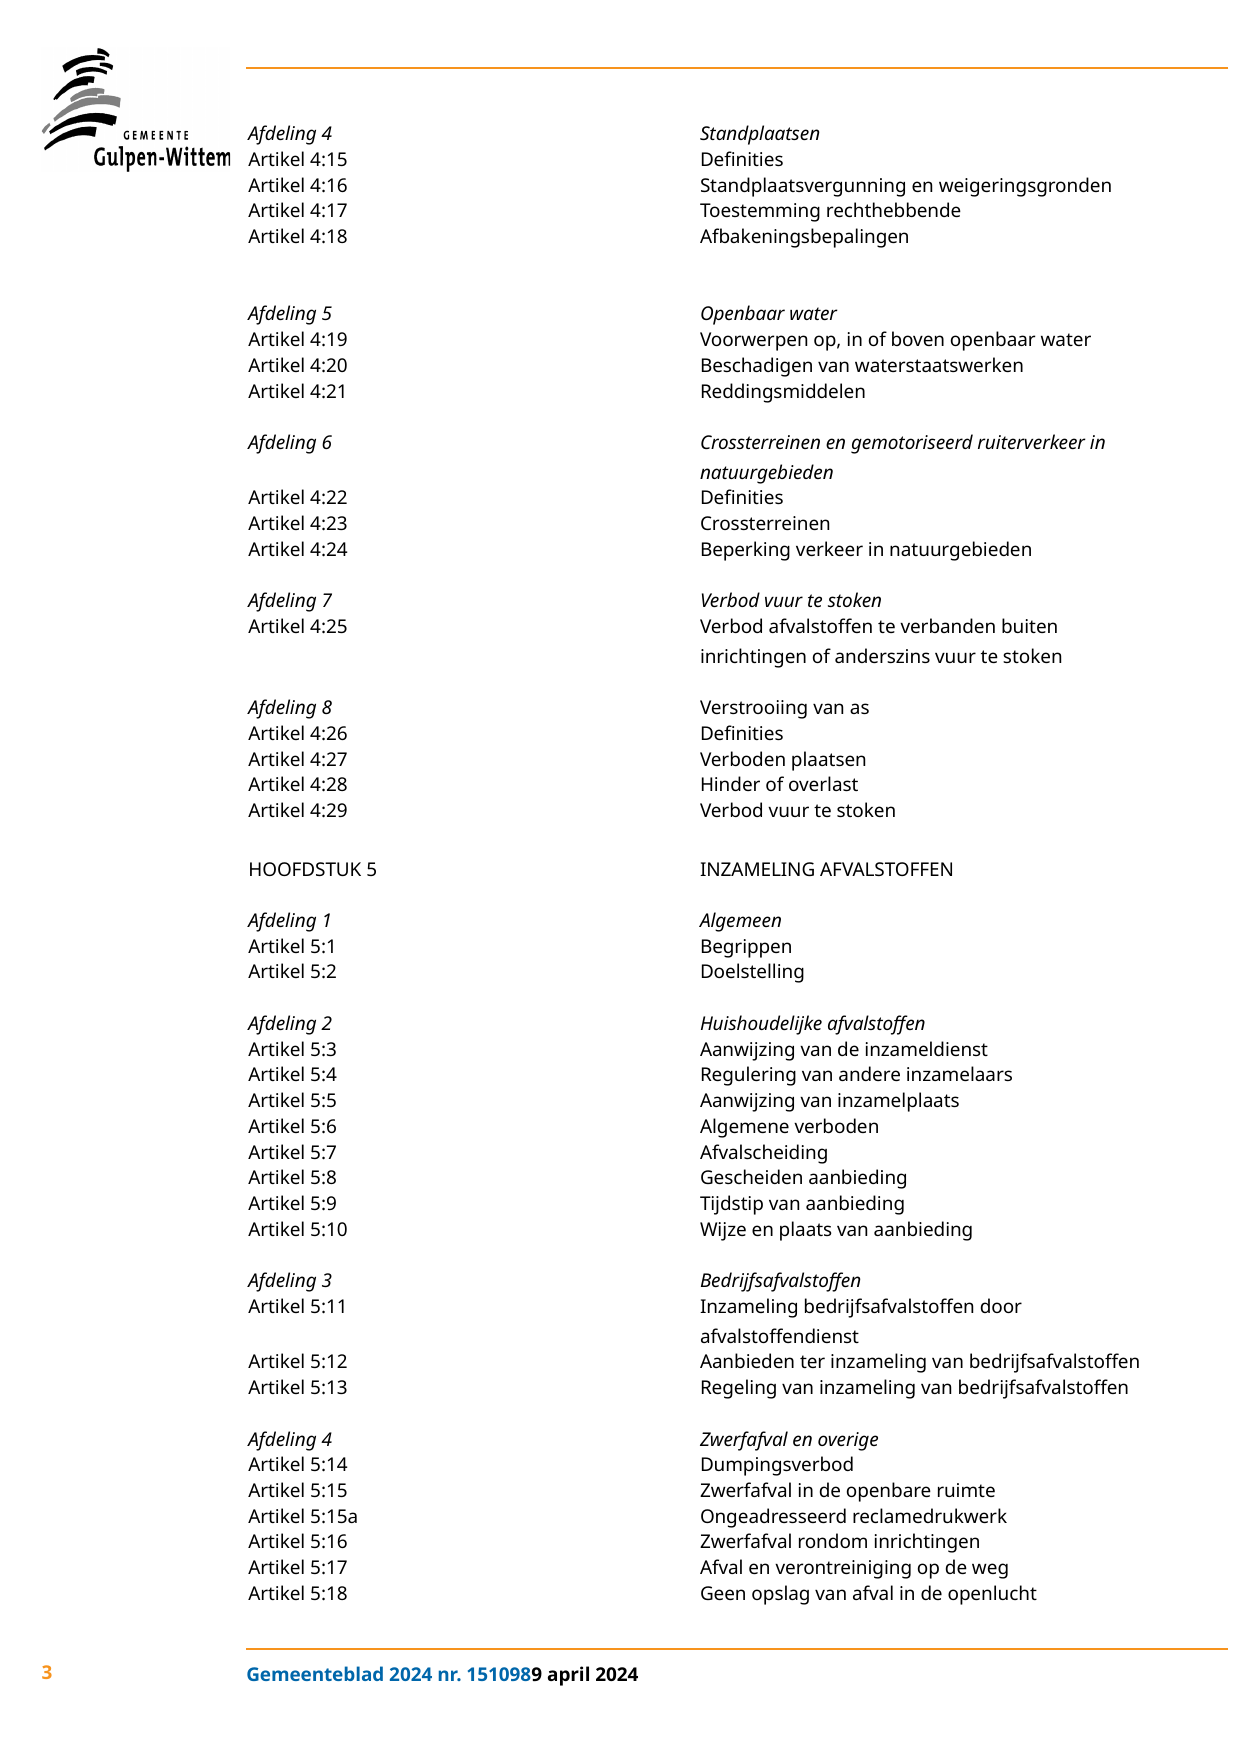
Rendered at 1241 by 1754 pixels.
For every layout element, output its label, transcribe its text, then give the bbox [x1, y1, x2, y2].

table_cell [248, 669, 700, 694]
table_cell Artikel 5:8 [248, 1165, 700, 1190]
table_cell Artikel 4:26 [248, 720, 700, 746]
table_cell Artikel 4:23 [248, 510, 700, 536]
table_cell Tijdstip van aanbieding [700, 1190, 1152, 1216]
table_cell [700, 95, 1152, 121]
table_cell Hinder of overlast [700, 771, 1152, 797]
table_header HOOFDSTUK 5 [248, 856, 700, 882]
table_cell Gescheiden aanbieding [700, 1165, 1152, 1190]
table_cell Artikel 4:18 [248, 224, 700, 249]
table_cell Artikel 5:4 [248, 1062, 700, 1087]
table_cell Verboden plaatsen [700, 746, 1152, 771]
table_cell Voorwerpen op, in of boven openbaar water [700, 326, 1152, 352]
table_cell Artikel 4:20 [248, 352, 700, 378]
table_cell Verstrooiing van as [700, 694, 1152, 720]
table_cell Zwerfafval in de openbare ruimte [700, 1477, 1152, 1503]
table_cell Artikel 5:7 [248, 1139, 700, 1164]
table_cell Afval en verontreiniging op de weg [700, 1554, 1152, 1580]
table_cell [700, 562, 1152, 587]
table_cell Artikel 4:16 [248, 172, 700, 198]
table_cell Aanbieden ter inzameling van bedrijfsafvalstoffen [700, 1349, 1152, 1374]
table_cell Artikel 5:18 [248, 1580, 700, 1606]
table_cell Artikel 4:29 [248, 797, 700, 823]
table_cell Afdeling 4 [248, 121, 700, 146]
table_cell [248, 1400, 700, 1426]
table_cell Afdeling 8 [248, 694, 700, 720]
table_cell Artikel 4:24 [248, 536, 700, 562]
table_cell Toestemming rechthebbende [700, 198, 1152, 223]
table_cell [248, 275, 700, 301]
table_cell Dumpingsverbod [700, 1451, 1152, 1477]
table_cell Geen opslag van afval in de openlucht [700, 1580, 1152, 1606]
table_cell Definities [700, 485, 1152, 510]
table_cell Aanwijzing van inzamelplaats [700, 1088, 1152, 1113]
table_cell Definities [700, 146, 1152, 172]
table_cell Aanwijzing van de inzameldienst [700, 1036, 1152, 1062]
table_cell Crossterreinen [700, 510, 1152, 536]
table_header INZAMELING AFVALSTOFFEN [700, 856, 1152, 882]
table_cell Beperking verkeer in natuurgebieden [700, 536, 1152, 562]
picture [41, 47, 231, 172]
table_cell [248, 562, 700, 587]
table_cell Afdeling 3 [248, 1268, 700, 1293]
table_cell Zwerfafval rondom inrichtingen [700, 1529, 1152, 1554]
table_cell Zwerfafval en overige [700, 1426, 1152, 1451]
table_cell Begrippen [700, 933, 1152, 959]
table_cell Afdeling 5 [248, 301, 700, 326]
table_cell [700, 275, 1152, 301]
table_cell Afdeling 1 [248, 907, 700, 933]
table_cell Algemeen [700, 907, 1152, 933]
table_cell Verbod vuur te stoken [700, 588, 1152, 613]
table_cell Artikel 4:27 [248, 746, 700, 771]
table_cell Artikel 5:11 [248, 1293, 700, 1348]
table_cell Openbaar water [700, 301, 1152, 326]
table_cell Artikel 5:2 [248, 959, 700, 984]
table_cell Crossterreinen en gemotoriseerd ruiterverkeer in natuurgebieden [700, 429, 1152, 484]
table_cell Algemene verboden [700, 1113, 1152, 1139]
table_cell Reddingsmiddelen [700, 378, 1152, 403]
table_cell [248, 404, 700, 429]
table_cell Artikel 5:13 [248, 1374, 700, 1400]
table_cell Bedrijfsafvalstoffen [700, 1268, 1152, 1293]
table_cell Artikel 5:5 [248, 1088, 700, 1113]
table_cell [248, 1242, 700, 1267]
table_cell [700, 404, 1152, 429]
table_cell Artikel 5:12 [248, 1349, 700, 1374]
table_cell [700, 249, 1152, 275]
table_cell Afdeling 7 [248, 588, 700, 613]
table_cell Definities [700, 720, 1152, 746]
table_cell Artikel 5:9 [248, 1190, 700, 1216]
table_cell Beschadigen van waterstaatswerken [700, 352, 1152, 378]
table_cell Verbod vuur te stoken [700, 797, 1152, 823]
table_cell Artikel 5:16 [248, 1529, 700, 1554]
table_cell Artikel 4:21 [248, 378, 700, 403]
table_cell [248, 985, 700, 1010]
table_cell Regeling van inzameling van bedrijfsafvalstoffen [700, 1374, 1152, 1400]
table_cell Afvalscheiding [700, 1139, 1152, 1164]
table_cell Standplaatsen [700, 121, 1152, 146]
table_cell Artikel 4:28 [248, 771, 700, 797]
table_cell Afdeling 6 [248, 429, 700, 484]
table_cell Artikel 5:1 [248, 933, 700, 959]
table_cell Doelstelling [700, 959, 1152, 984]
table_cell Artikel 4:25 [248, 613, 700, 668]
table_cell Artikel 5:15 [248, 1477, 700, 1503]
table_cell [700, 882, 1152, 907]
table_cell Artikel 5:14 [248, 1451, 700, 1477]
table_cell Artikel 4:22 [248, 485, 700, 510]
table_cell Artikel 5:10 [248, 1216, 700, 1242]
table_cell [248, 95, 700, 121]
table_cell Artikel 5:17 [248, 1554, 700, 1580]
table_cell Afdeling 2 [248, 1010, 700, 1036]
table_cell Artikel 4:19 [248, 326, 700, 352]
table_cell Inzameling bedrijfsafvalstoffen door afvalstoffendienst [700, 1293, 1152, 1348]
table_cell [700, 1242, 1152, 1267]
table_cell Verbod afvalstoffen te verbanden buiten inrichtingen of anderszins vuur te stoken [700, 613, 1152, 668]
table_cell Artikel 4:15 [248, 146, 700, 172]
table_cell Artikel 5:6 [248, 1113, 700, 1139]
table_cell [248, 249, 700, 275]
table_cell [700, 985, 1152, 1010]
table_cell Artikel 5:3 [248, 1036, 700, 1062]
table_cell Ongeadresseerd reclamedrukwerk [700, 1503, 1152, 1529]
table_cell Artikel 5:15a [248, 1503, 700, 1529]
table_cell [700, 1400, 1152, 1426]
table_cell [248, 882, 700, 907]
table_cell Huishoudelijke afvalstoffen [700, 1010, 1152, 1036]
table_cell Standplaatsvergunning en weigeringsgronden [700, 172, 1152, 198]
table_cell Wijze en plaats van aanbieding [700, 1216, 1152, 1242]
table_cell Artikel 4:17 [248, 198, 700, 223]
table_cell Afdeling 4 [248, 1426, 700, 1451]
table_cell Afbakeningsbepalingen [700, 224, 1152, 249]
table_cell Regulering van andere inzamelaars [700, 1062, 1152, 1087]
table_cell [700, 669, 1152, 694]
